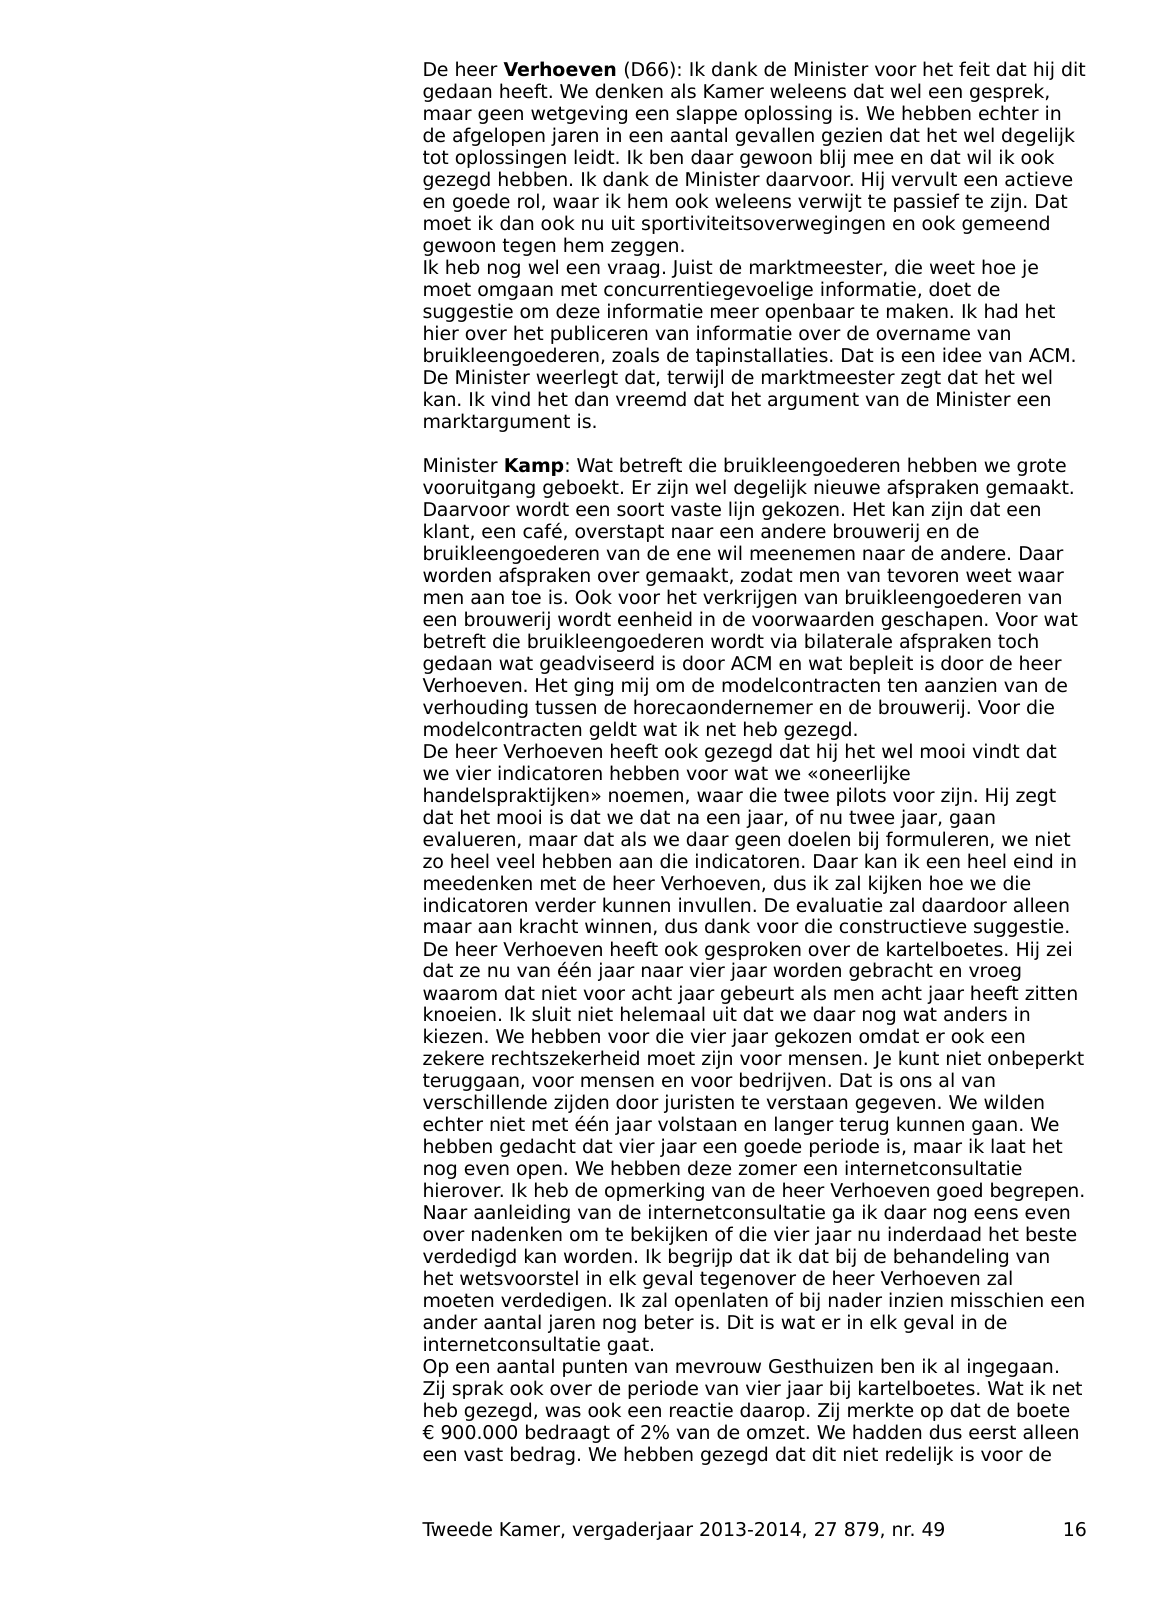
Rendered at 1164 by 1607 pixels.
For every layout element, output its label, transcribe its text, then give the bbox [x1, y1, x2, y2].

text Op een aantal punten van mevrouw Gesthuizen ben ik al ingegaan. Zij sprak ook over de periode van vier jaar bij kartelboetes. Wat ik net heb gezegd, was ook een reactie daarop. Zij merkte op dat de boete € 900.000 bedraagt of 2% van de omzet. We hadden dus eerst alleen een vast bedrag. We hebben gezegd dat dit niet redelijk is voor de [422, 1356, 1087, 1466]
text De heer Verhoeven heeft ook gesproken over de kartelboetes. Hij zei dat ze nu van één jaar naar vier jaar worden gebracht en vroeg waarom dat niet voor acht jaar gebeurt als men acht jaar heeft zitten knoeien. Ik sluit niet helemaal uit dat we daar nog wat anders in kiezen. We hebben voor die vier jaar gekozen omdat er ook een zekere rechtszekerheid moet zijn voor mensen. Je kunt niet onbeperkt teruggaan, voor mensen en voor bedrijven. Dat is ons al van verschillende zijden door juristen te verstaan gegeven. We wilden echter niet met één jaar volstaan en langer terug kunnen gaan. We hebben gedacht dat vier jaar een goede periode is, maar ik laat het nog even open. We hebben deze zomer een internetconsultatie hierover. Ik heb de opmerking van de heer Verhoeven goed begrepen. Naar aanleiding van de internetconsultatie ga ik daar nog eens even over nadenken om te bekijken of die vier jaar nu inderdaad het beste verdedigd kan worden. Ik begrijp dat ik dat bij de behandeling van het wetsvoorstel in elk geval tegenover de heer Verhoeven zal moeten verdedigen. Ik zal openlaten of bij nader inzien misschien een ander aantal jaren nog beter is. Dit is wat er in elk geval in de internetconsultatie gaat. [422, 938, 1087, 1356]
text Ik heb nog wel een vraag. Juist de marktmeester, die weet hoe je moet omgaan met concurrentiegevoelige informatie, doet de suggestie om deze informatie meer openbaar te maken. Ik had het hier over het publiceren van informatie over de overname van bruikleengoederen, zoals de tapinstallaties. Dat is een idee van ACM. De Minister weerlegt dat, terwijl de marktmeester zegt dat het wel kan. Ik vind het dan vreemd dat het argument van de Minister een marktargument is. [422, 257, 1087, 433]
text De heer Verhoeven heeft ook gezegd dat hij het wel mooi vindt dat we vier indicatoren hebben voor wat we «oneerlijke handelspraktijken» noemen, waar die twee pilots voor zijn. Hij zegt dat het mooi is dat we dat na een jaar, of nu twee jaar, gaan evalueren, maar dat als we daar geen doelen bij formuleren, we niet zo heel veel hebben aan die indicatoren. Daar kan ik een heel eind in meedenken met de heer Verhoeven, dus ik zal kijken hoe we die indicatoren verder kunnen invullen. De evaluatie zal daardoor alleen maar aan kracht winnen, dus dank voor die constructieve suggestie. [422, 741, 1087, 938]
text De heer Verhoeven (D66): Ik dank de Minister voor het feit dat hij dit gedaan heeft. We denken als Kamer weleens dat wel een gesprek, maar geen wetgeving een slappe oplossing is. We hebben echter in de afgelopen jaren in een aantal gevallen gezien dat het wel degelijk tot oplossingen leidt. Ik ben daar gewoon blij mee en dat wil ik ook gezegd hebben. Ik dank de Minister daarvoor. Hij vervult een actieve en goede rol, waar ik hem ook weleens verwijt te passief te zijn. Dat moet ik dan ook nu uit sportiviteitsoverwegingen en ook gemeend gewoon tegen hem zeggen. [422, 59, 1087, 257]
text Minister Kamp: Wat betreft die bruikleengoederen hebben we grote vooruitgang geboekt. Er zijn wel degelijk nieuwe afspraken gemaakt. Daarvoor wordt een soort vaste lijn gekozen. Het kan zijn dat een klant, een café, overstapt naar een andere brouwerij en de bruikleengoederen van de ene wil meenemen naar de andere. Daar worden afspraken over gemaakt, zodat men van tevoren weet waar men aan toe is. Ook voor het verkrijgen van bruikleengoederen van een brouwerij wordt eenheid in de voorwaarden geschapen. Voor wat betreft die bruikleengoederen wordt via bilaterale afspraken toch gedaan wat geadviseerd is door ACM en wat bepleit is door de heer Verhoeven. Het ging mij om de modelcontracten ten aanzien van de verhouding tussen de horecaondernemer en de brouwerij. Voor die modelcontracten geldt wat ik net heb gezegd. [422, 455, 1087, 741]
